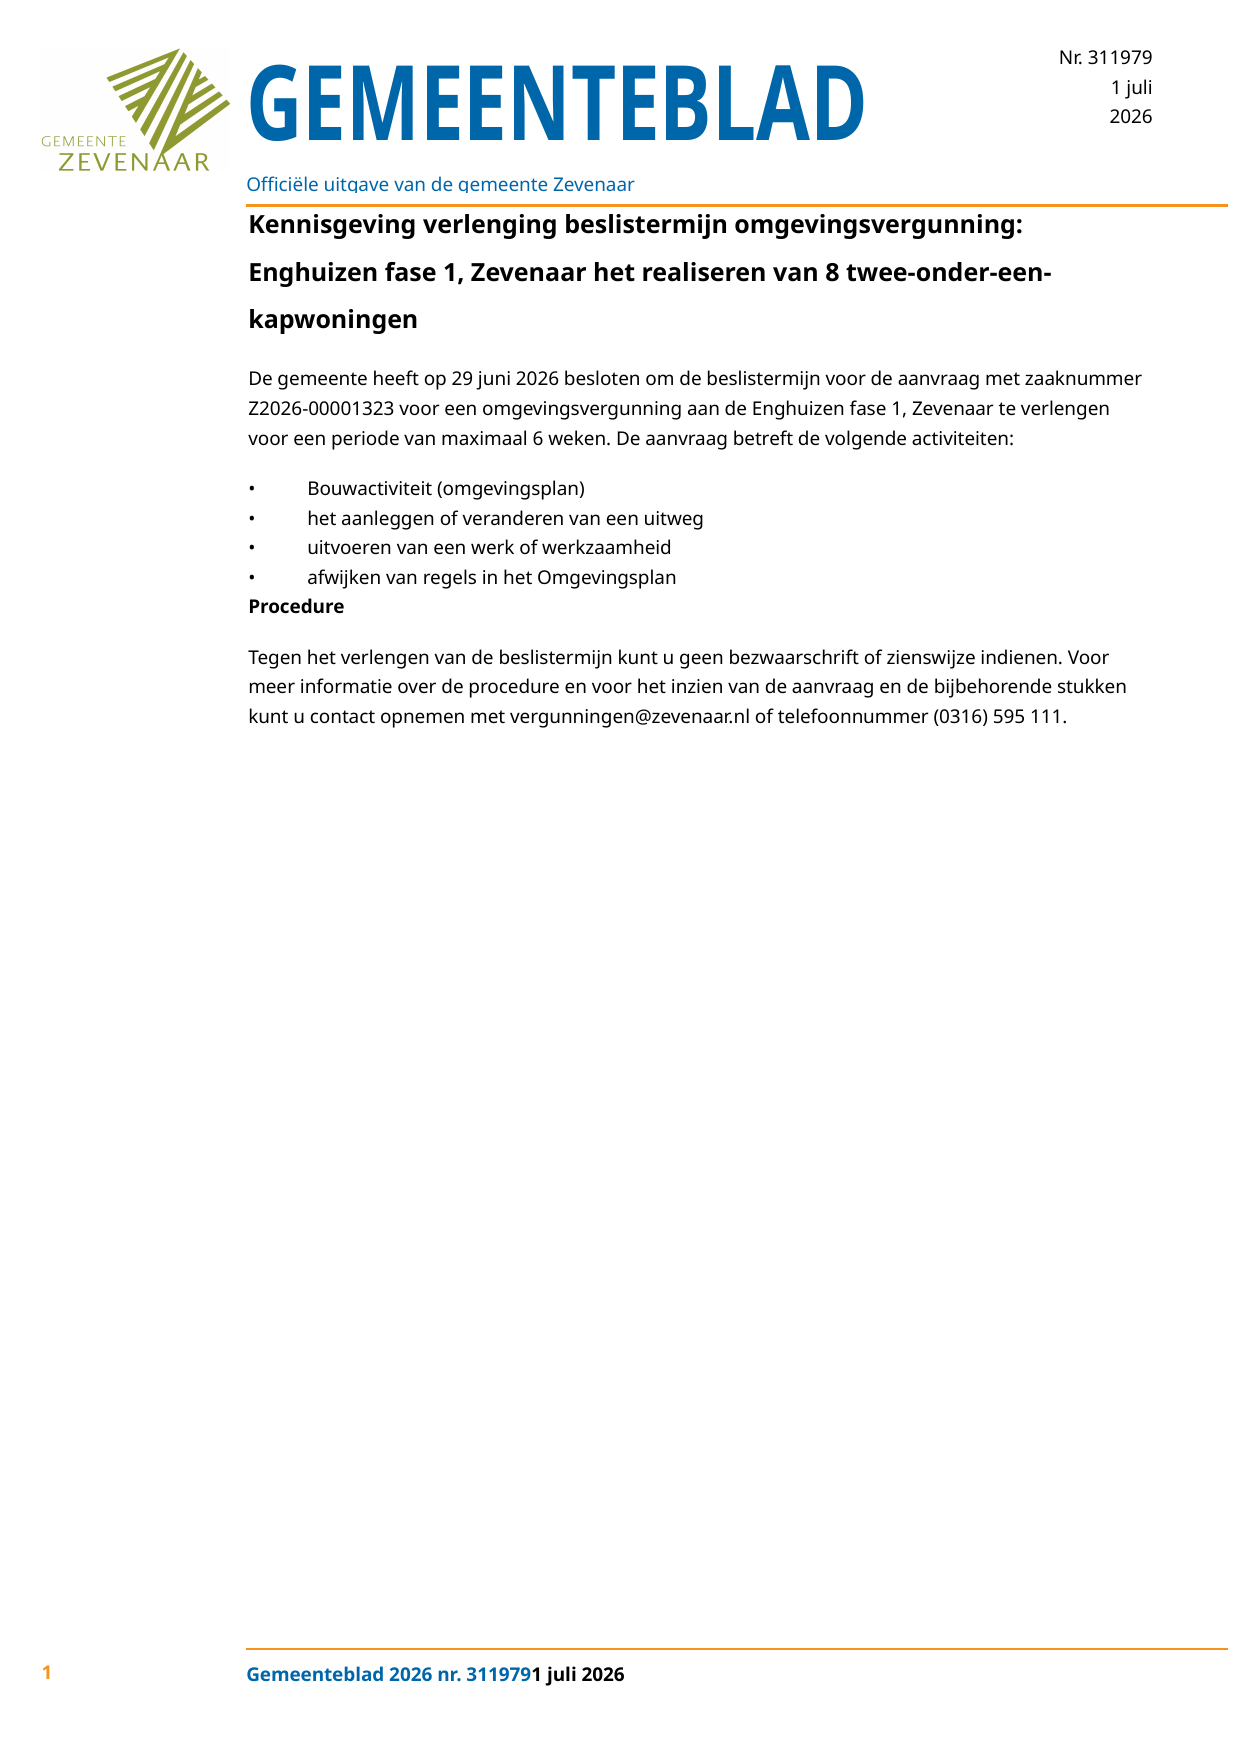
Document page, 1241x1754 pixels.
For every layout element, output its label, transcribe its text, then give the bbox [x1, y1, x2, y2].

list Bouwactiviteit (omgevingsplan) [248, 475, 1152, 501]
text De gemeente heeft op 29 juni 2026 besloten om de beslistermijn voor de aanvraag met zaaknummer Z2026-00001323 voor een omgevingsvergunning aan de Enghuizen fase 1, Zevenaar te verlengen voor een periode van maximaal 6 weken. De aanvraag betreft de volgende activiteiten: [248, 366, 1152, 450]
list uitvoeren van een werk of werkzaamheid [248, 534, 1152, 560]
picture [41, 47, 231, 172]
text Kennisgeving verlenging beslistermijn omgevingsvergunning: Enghuizen fase 1, Zevenaar het realiseren van 8 twee-onder-een-kapwoningen [248, 207, 1152, 336]
text Tegen het verlengen van de beslistermijn kunt u geen bezwaarschrift of zienswijze indienen. Voor meer informatie over de procedure en voor het inzien van de aanvraag en de bijbehorende stukken kunt u contact opnemen met vergunningen@zevenaar.nl of telefoonnummer (0316) 595 111. [248, 644, 1152, 729]
list afwijken van regels in het Omgevingsplan [248, 564, 1152, 589]
text Procedure [248, 593, 1152, 619]
list het aanleggen of veranderen van een uitweg [248, 505, 1152, 530]
